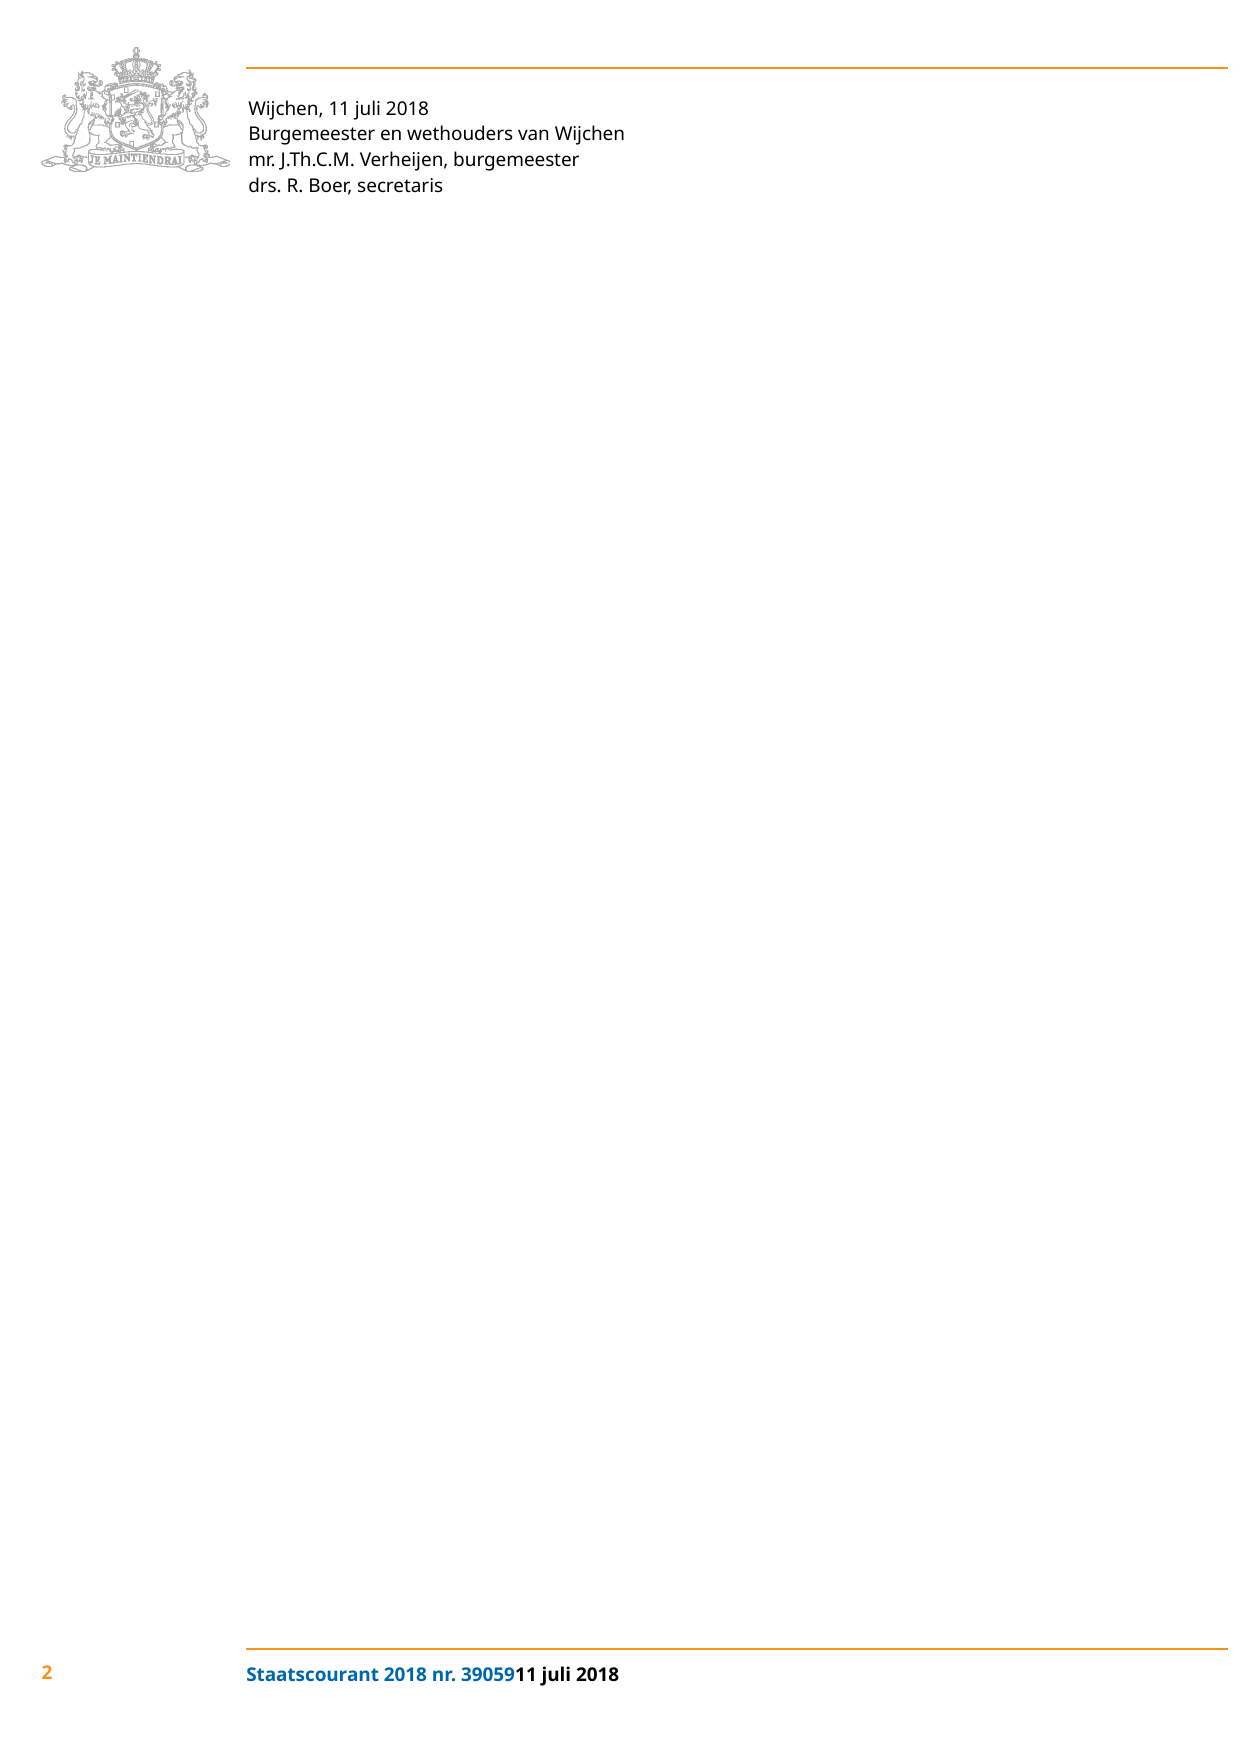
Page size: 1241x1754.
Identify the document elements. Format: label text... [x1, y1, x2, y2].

picture [41, 47, 231, 172]
text mr. J.Th.C.M. Verheijen, burgemeester [248, 146, 1152, 172]
text Wijchen, 11 juli 2018 [248, 95, 1152, 121]
text Burgemeester en wethouders van Wijchen [248, 121, 1152, 146]
text drs. R. Boer, secretaris [248, 172, 1152, 198]
